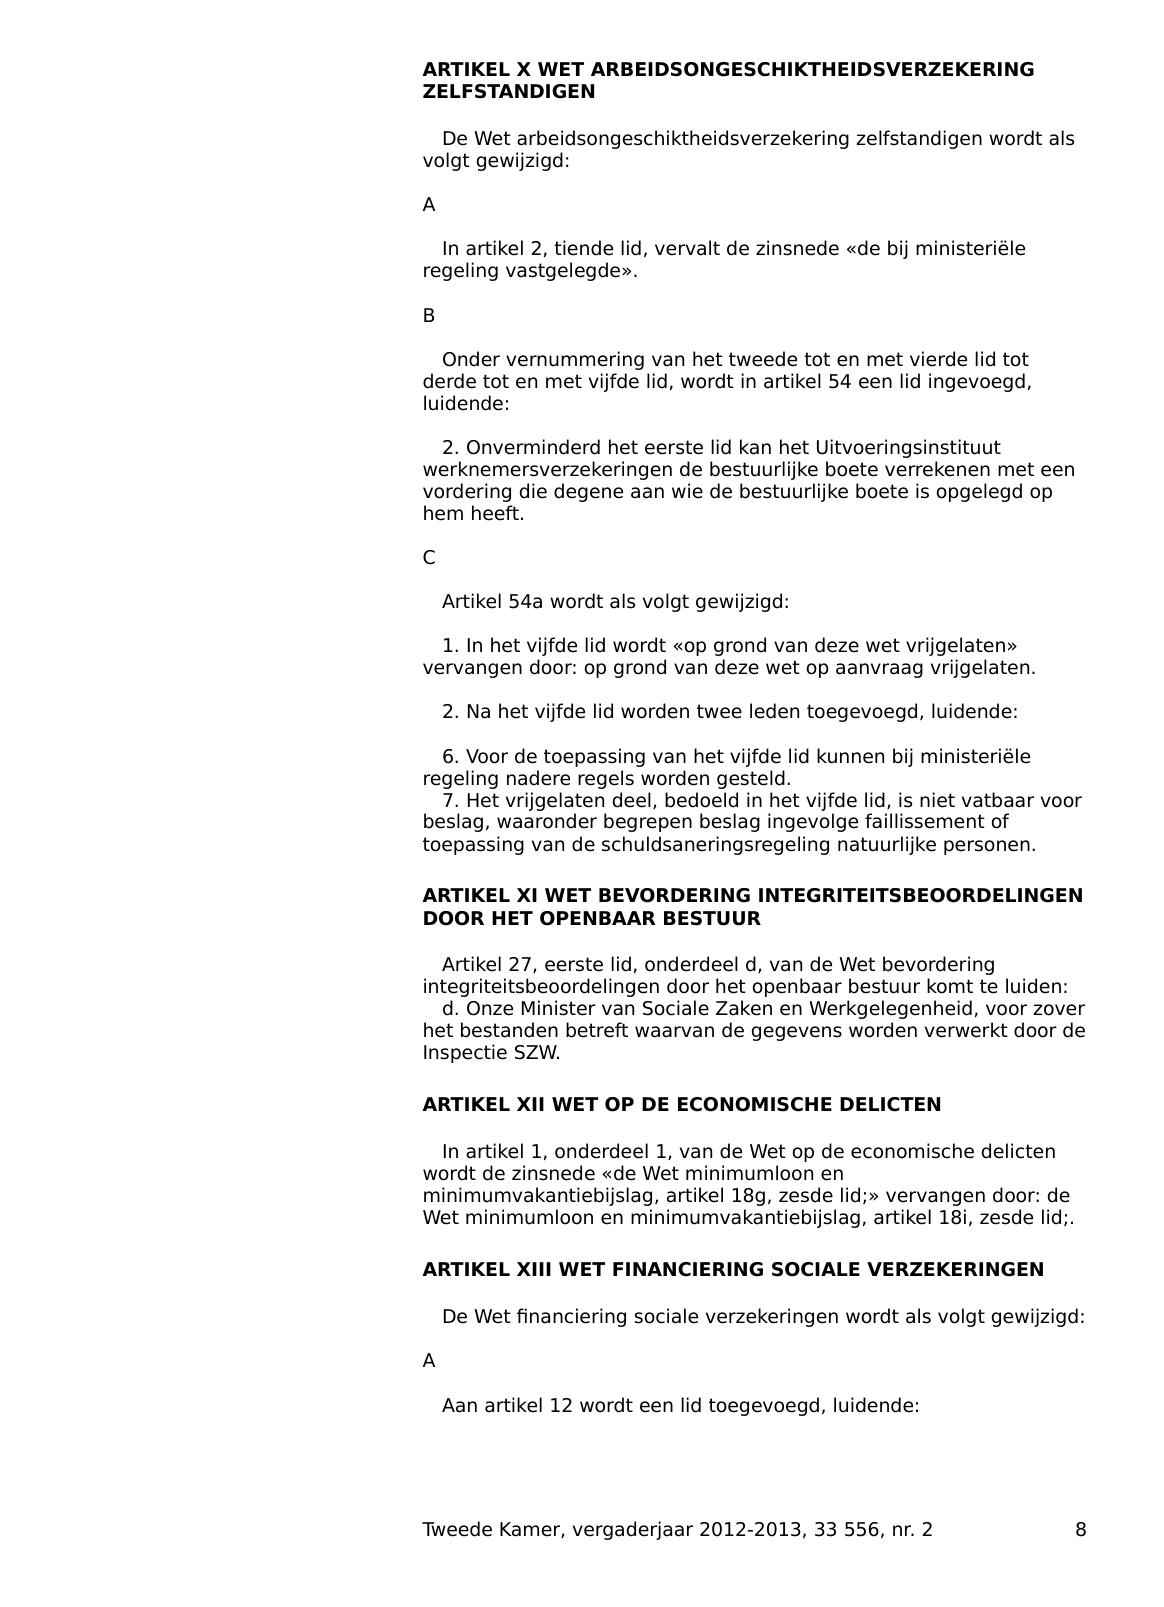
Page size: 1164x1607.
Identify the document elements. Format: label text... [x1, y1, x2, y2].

subtitle ARTIKEL X WET ARBEIDSONGESCHIKTHEIDSVERZEKERING ZELFSTANDIGEN [422, 59, 1087, 103]
subtitle ARTIKEL XIII WET FINANCIERING SOCIALE VERZEKERINGEN [422, 1259, 1087, 1281]
text A [422, 194, 1087, 216]
text 2. Na het vijfde lid worden twee leden toegevoegd, luidende: [422, 701, 1087, 723]
text Artikel 27, eerste lid, onderdeel d, van de Wet bevordering integriteitsbeoordelingen door het openbaar bestuur komt te luiden: [422, 954, 1087, 998]
text 2. Onverminderd het eerste lid kan het Uitvoeringsinstituut werknemersverzekeringen de bestuurlijke boete verrekenen met een vordering die degene aan wie de bestuurlijke boete is opgelegd op hem heeft. [422, 437, 1087, 525]
text A [422, 1350, 1087, 1372]
text Onder vernummering van het tweede tot en met vierde lid tot derde tot en met vijfde lid, wordt in artikel 54 een lid ingevoegd, luidende: [422, 349, 1087, 414]
text Aan artikel 12 wordt een lid toegevoegd, luidende: [422, 1394, 1087, 1416]
text 1. In het vijfde lid wordt «op grond van deze wet vrijgelaten» vervangen door: op grond van deze wet op aanvraag vrijgelaten. [422, 635, 1087, 679]
subtitle ARTIKEL XI WET BEVORDERING INTEGRITEITSBEOORDELINGEN DOOR HET OPENBAAR BESTUUR [422, 885, 1087, 929]
text In artikel 2, tiende lid, vervalt de zinsnede «de bij ministeriële regeling vastgelegde». [422, 238, 1087, 282]
text De Wet arbeidsongeschiktheidsverzekering zelfstandigen wordt als volgt gewijzigd: [422, 128, 1087, 172]
text 6. Voor de toepassing van het vijfde lid kunnen bij ministeriële regeling nadere regels worden gesteld. [422, 746, 1087, 789]
text De Wet financiering sociale verzekeringen wordt als volgt gewijzigd: [422, 1306, 1087, 1328]
subtitle ARTIKEL XII WET OP DE ECONOMISCHE DELICTEN [422, 1094, 1087, 1116]
text B [422, 304, 1087, 326]
text In artikel 1, onderdeel 1, van de Wet op de economische delicten wordt de zinsnede «de Wet minimumloon en minimumvakantiebijslag, artikel 18g, zesde lid;» vervangen door: de Wet minimumloon en minimumvakantiebijslag, artikel 18i, zesde lid;. [422, 1141, 1087, 1229]
text Artikel 54a wordt als volgt gewijzigd: [422, 591, 1087, 613]
text 7. Het vrijgelaten deel, bedoeld in het vijfde lid, is niet vatbaar voor beslag, waaronder begrepen beslag ingevolge faillissement of toepassing van de schuldsaneringsregeling natuurlijke personen. [422, 789, 1087, 855]
text C [422, 547, 1087, 569]
text d. Onze Minister van Sociale Zaken en Werkgelegenheid, voor zover het bestanden betreft waarvan de gegevens worden verwerkt door de Inspectie SZW. [422, 998, 1087, 1064]
